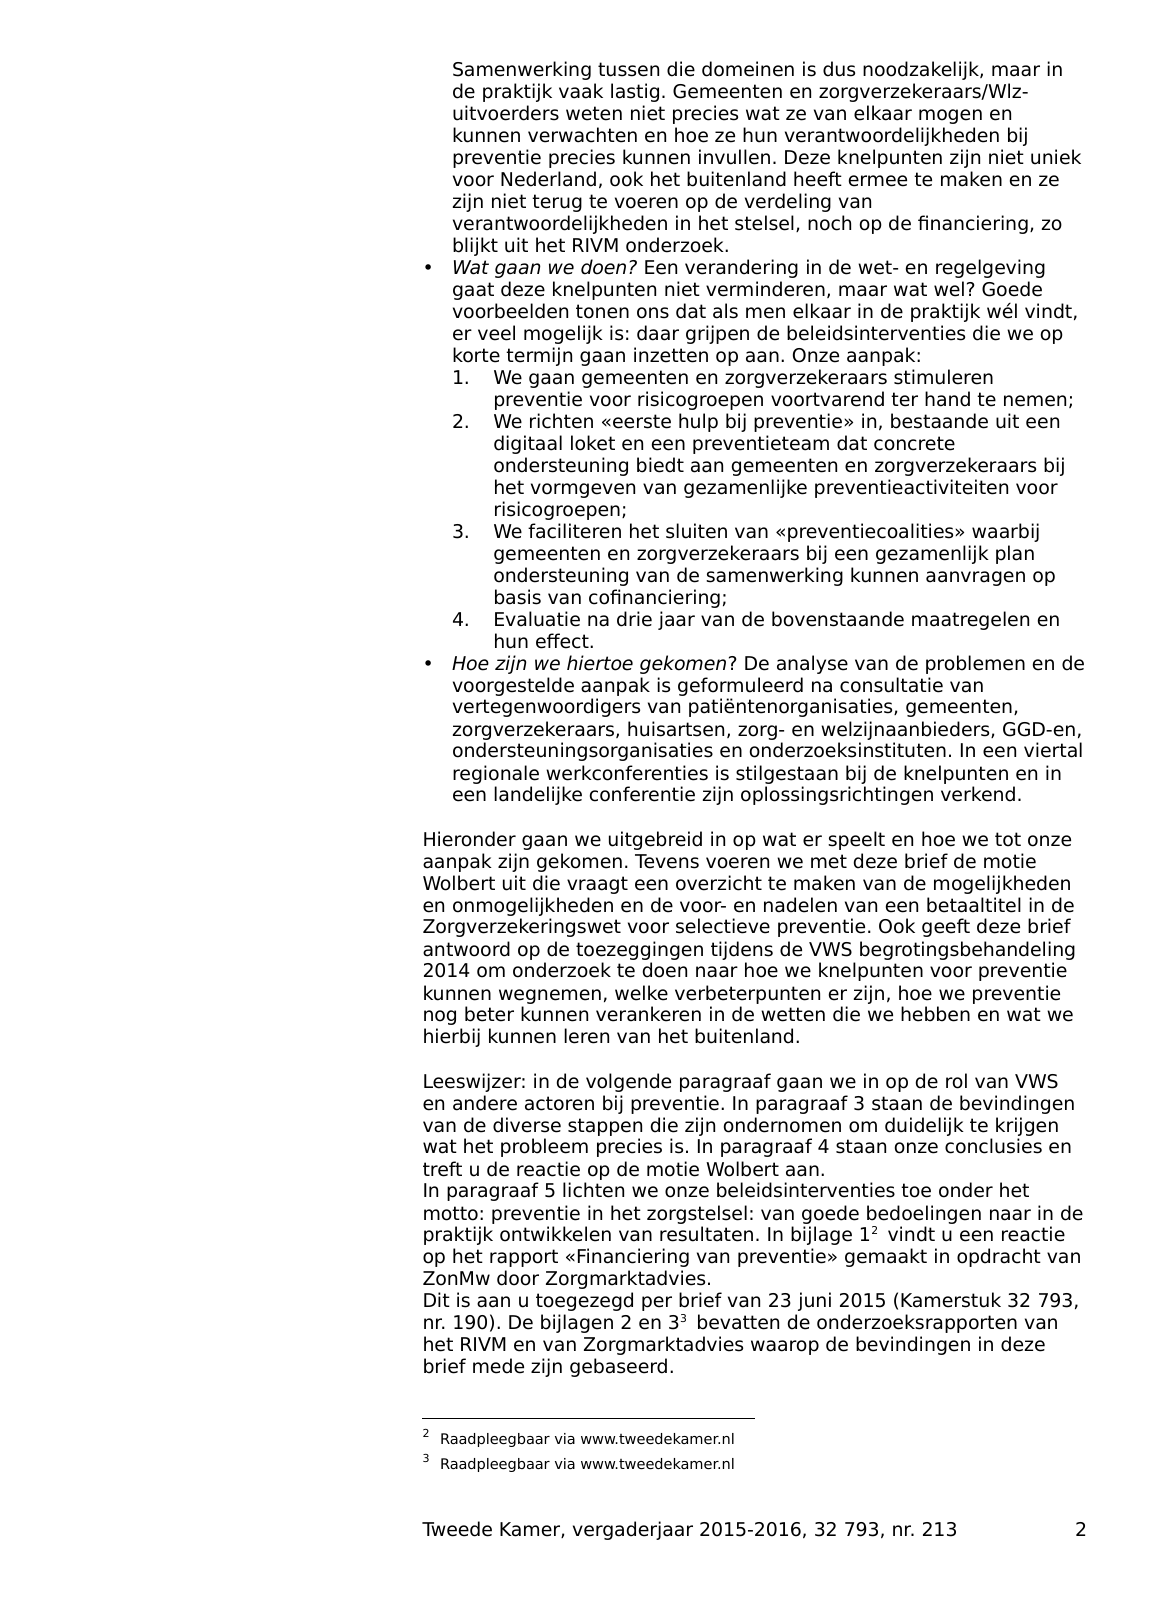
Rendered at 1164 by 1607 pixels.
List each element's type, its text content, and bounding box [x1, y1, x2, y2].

text 4. Evaluatie na drie jaar van de bovenstaande maatregelen en hun effect. [452, 608, 1087, 652]
text Leeswijzer: in de volgende paragraaf gaan we in op de rol van VWS en andere actoren bij preventie. In paragraaf 3 staan de bevindingen van de diverse stappen die zijn ondernomen om duidelijk te krijgen wat het probleem precies is. In paragraaf 4 staan onze conclusies en treft u de reactie op de motie Wolbert aan. [422, 1071, 1087, 1180]
text Dit is aan u toegezegd per brief van 23 juni 2015 (Kamerstuk 32 793, nr. 190). De bijlagen 2 en 3 bevatten de onderzoeksrapporten van het RIVM en van Zorgmarktadvies waarop de bevindingen in deze brief mede zijn gebaseerd. [422, 1290, 1087, 1378]
text In paragraaf 5 lichten we onze beleidsinterventies toe onder het motto: preventie in het zorgstelsel: van goede bedoelingen naar in de praktijk ontwikkelen van resultaten. In bijlage 1 vindt u een reactie op het rapport «Financiering van preventie» gemaakt in opdracht van ZonMw door Zorgmarktadvies. [422, 1180, 1087, 1290]
text • Hoe zijn we hiertoe gekomen? De analyse van de problemen en de voorgestelde aanpak is geformuleerd na consultatie van vertegenwoordigers van patiëntenorganisaties, gemeenten, zorgverzekeraars, huisartsen, zorg- en welzijnaanbieders, GGD-en, ondersteuningsorganisaties en onderzoeksinstituten. In een viertal regionale werkconferenties is stilgestaan bij de knelpunten en in een landelijke conferentie zijn oplossingsrichtingen verkend. [422, 652, 1087, 806]
text 3. We faciliteren het sluiten van «preventiecoalities» waarbij gemeenten en zorgverzekeraars bij een gezamenlijk plan ondersteuning van de samenwerking kunnen aanvragen op basis van cofinanciering; [452, 521, 1087, 608]
text Raadpleegbaar via www.tweedekamer.nl [422, 1427, 1087, 1449]
text 1. We gaan gemeenten en zorgverzekeraars stimuleren preventie voor risicogroepen voortvarend ter hand te nemen; [452, 367, 1087, 411]
text Hieronder gaan we uitgebreid in op wat er speelt en hoe we tot onze aanpak zijn gekomen. Tevens voeren we met deze brief de motie Wolbert uit die vraagt een overzicht te maken van de mogelijkheden en onmogelijkheden en de voor- en nadelen van een betaaltitel in de Zorgverzekeringswet voor selectieve preventie. Ook geeft deze brief antwoord op de toezeggingen tijdens de VWS begrotingsbehandeling 2014 om onderzoek te doen naar hoe we knelpunten voor preventie kunnen wegnemen, welke verbeterpunten er zijn, hoe we preventie nog beter kunnen verankeren in de wetten die we hebben en wat we hierbij kunnen leren van het buitenland. [422, 828, 1087, 1048]
text • Wat gaan we doen? Een verandering in de wet- en regelgeving gaat deze knelpunten niet verminderen, maar wat wel? Goede voorbeelden tonen ons dat als men elkaar in de praktijk wél vindt, er veel mogelijk is: daar grijpen de beleidsinterventies die we op korte termijn gaan inzetten op aan. Onze aanpak: [422, 257, 1087, 367]
text 2. We richten «eerste hulp bij preventie» in, bestaande uit een digitaal loket en een preventieteam dat concrete ondersteuning biedt aan gemeenten en zorgverzekeraars bij het vormgeven van gezamenlijke preventieactiviteiten voor risicogroepen; [452, 411, 1087, 521]
text Samenwerking tussen die domeinen is dus noodzakelijk, maar in de praktijk vaak lastig. Gemeenten en zorgverzekeraars/Wlz-uitvoerders weten niet precies wat ze van elkaar mogen en kunnen verwachten en hoe ze hun verantwoordelijkheden bij preventie precies kunnen invullen. Deze knelpunten zijn niet uniek voor Nederland, ook het buitenland heeft ermee te maken en ze zijn niet terug te voeren op de verdeling van verantwoordelijkheden in het stelsel, noch op de financiering, zo blijkt uit het RIVM onderzoek. [452, 59, 1087, 257]
text Raadpleegbaar via www.tweedekamer.nl [422, 1452, 1087, 1474]
